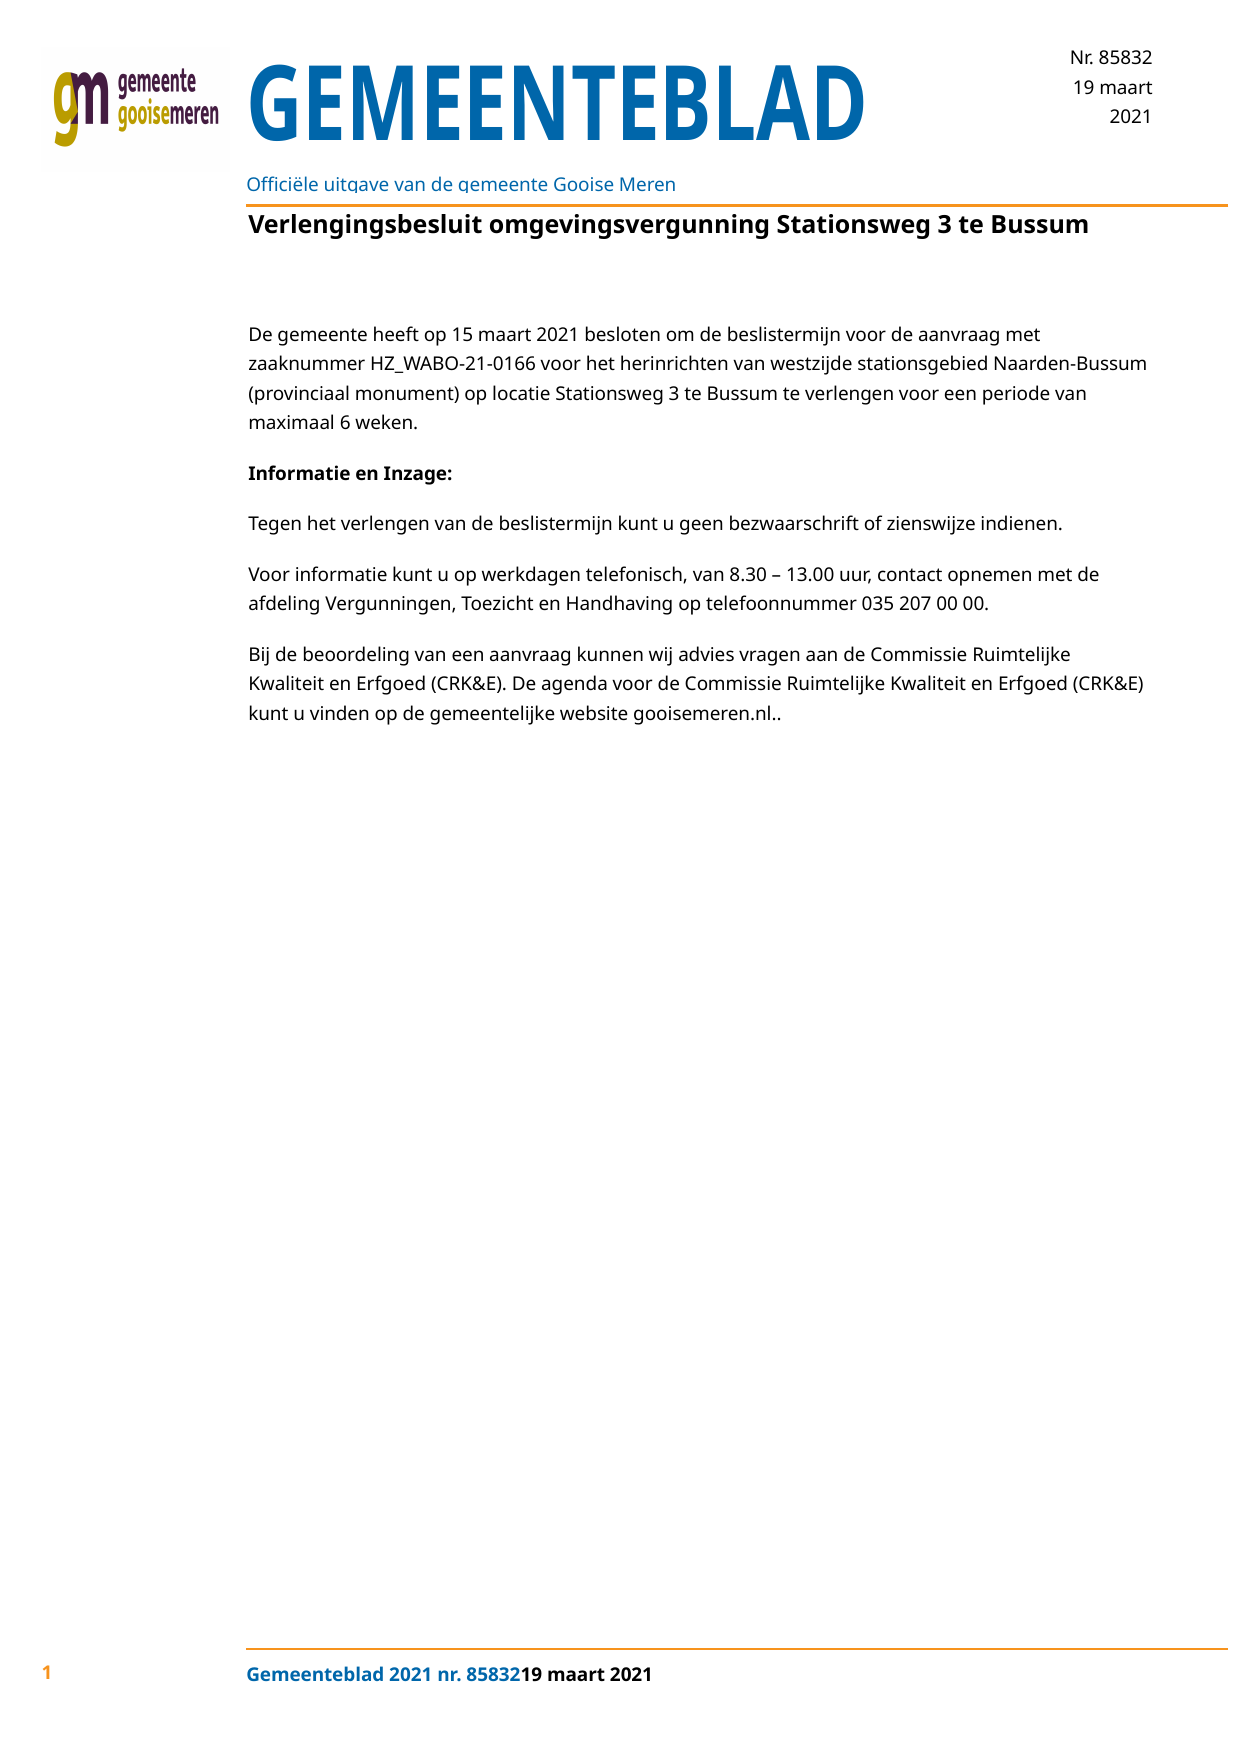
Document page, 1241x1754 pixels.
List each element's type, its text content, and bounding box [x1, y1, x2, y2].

text Bij de beoordeling van een aanvraag kunnen wij advies vragen aan de Commissie Ruimtelijke Kwaliteit en Erfgoed (CRK&E). De agenda voor de Commissie Ruimtelijke Kwaliteit en Erfgoed (CRK&E) kunt u vinden op de gemeentelijke website gooisemeren.nl.. [248, 641, 1152, 726]
text Verlengingsbesluit omgevingsvergunning Stationsweg 3 te Bussum [248, 207, 1152, 241]
picture [41, 47, 231, 172]
text Tegen het verlengen van de beslistermijn kunt u geen bezwaarschrift of zienswijze indienen. [248, 510, 1152, 536]
text Informatie en Inzage: [248, 460, 1152, 486]
text Voor informatie kunt u op werkdagen telefonisch, van 8.30 – 13.00 uur, contact opnemen met de afdeling Vergunningen, Toezicht en Handhaving op telefoonnummer 035 207 00 00. [248, 561, 1152, 616]
text De gemeente heeft op 15 maart 2021 besloten om de beslistermijn voor de aanvraag met zaaknummer HZ_WABO-21-0166 voor het herinrichten van westzijde stationsgebied Naarden-Bussum (provinciaal monument) op locatie Stationsweg 3 te Bussum te verlengen voor een periode van maximaal 6 weken. [248, 321, 1152, 435]
